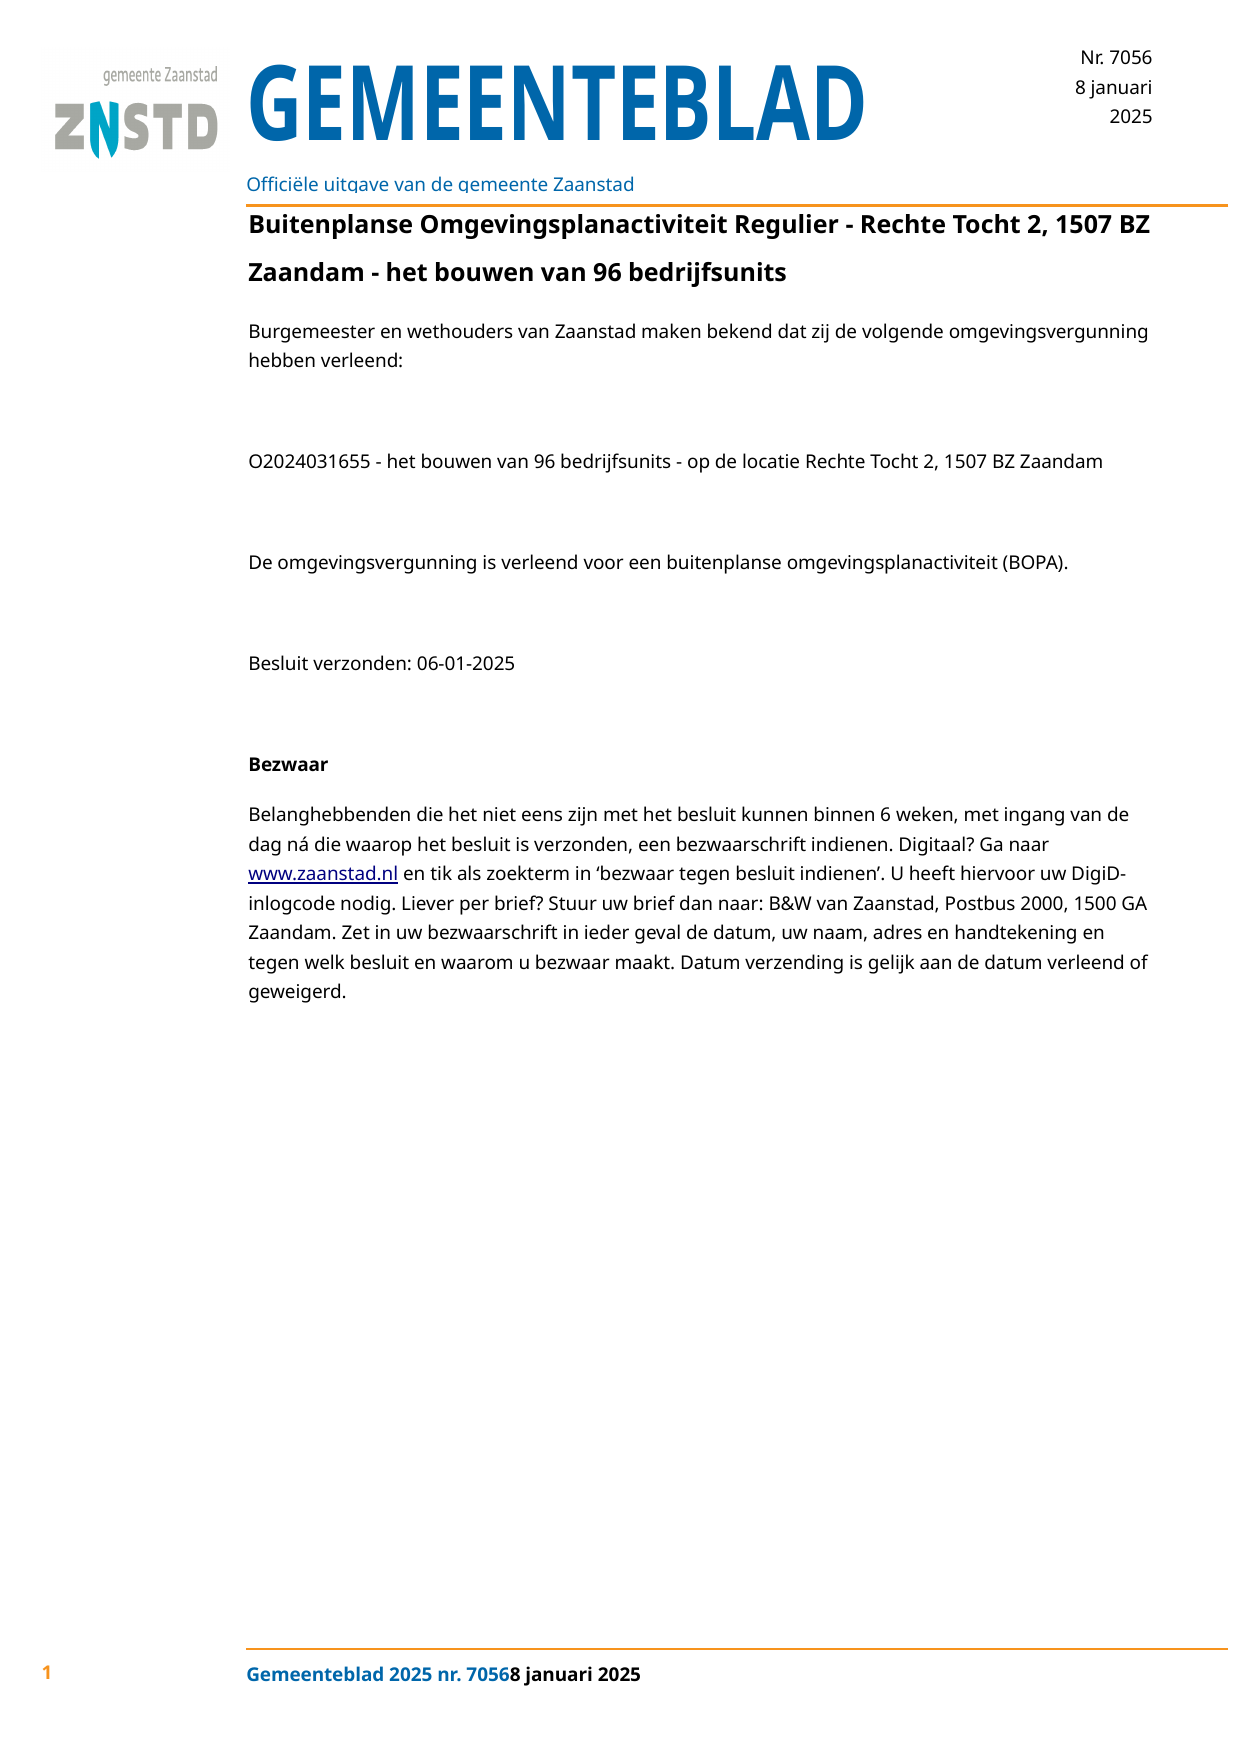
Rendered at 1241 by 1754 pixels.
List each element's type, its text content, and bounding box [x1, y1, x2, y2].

text Buitenplanse Omgevingsplanactiviteit Regulier - Rechte Tocht 2, 1507 BZ Zaandam - het bouwen van 96 bedrijfsunits [248, 207, 1152, 288]
text Belanghebbenden die het niet eens zijn met het besluit kunnen binnen 6 weken, met ingang van de dag ná die waarop het besluit is verzonden, een bezwaarschrift indienen. Digitaal? Ga naar www.zaanstad.nl en tik als zoekterm in ‘bezwaar tegen besluit indienen’. U heeft hiervoor uw DigiD-inlogcode nodig. Liever per brief? Stuur uw brief dan naar: B&W van Zaanstad, Postbus 2000, 1500 GA Zaandam. Zet in uw bezwaarschrift in ieder geval de datum, uw naam, adres en handtekening en tegen welk besluit en waarom u bezwaar maakt. Datum verzending is gelijk aan de datum verleend of geweigerd. [248, 801, 1152, 1004]
text Bezwaar [248, 751, 1152, 777]
picture [41, 47, 231, 172]
text De omgevingsvergunning is verleend voor een buitenplanse omgevingsplanactiviteit (BOPA). [248, 549, 1152, 575]
text Burgemeester en wethouders van Zaanstad maken bekend dat zij de volgende omgevingsvergunning hebben verleend: [248, 318, 1152, 373]
text Besluit verzonden: 06-01-2025 [248, 650, 1152, 676]
text O2024031655 - het bouwen van 96 bedrijfsunits - op de locatie Rechte Tocht 2, 1507 BZ Zaandam [248, 448, 1152, 474]
